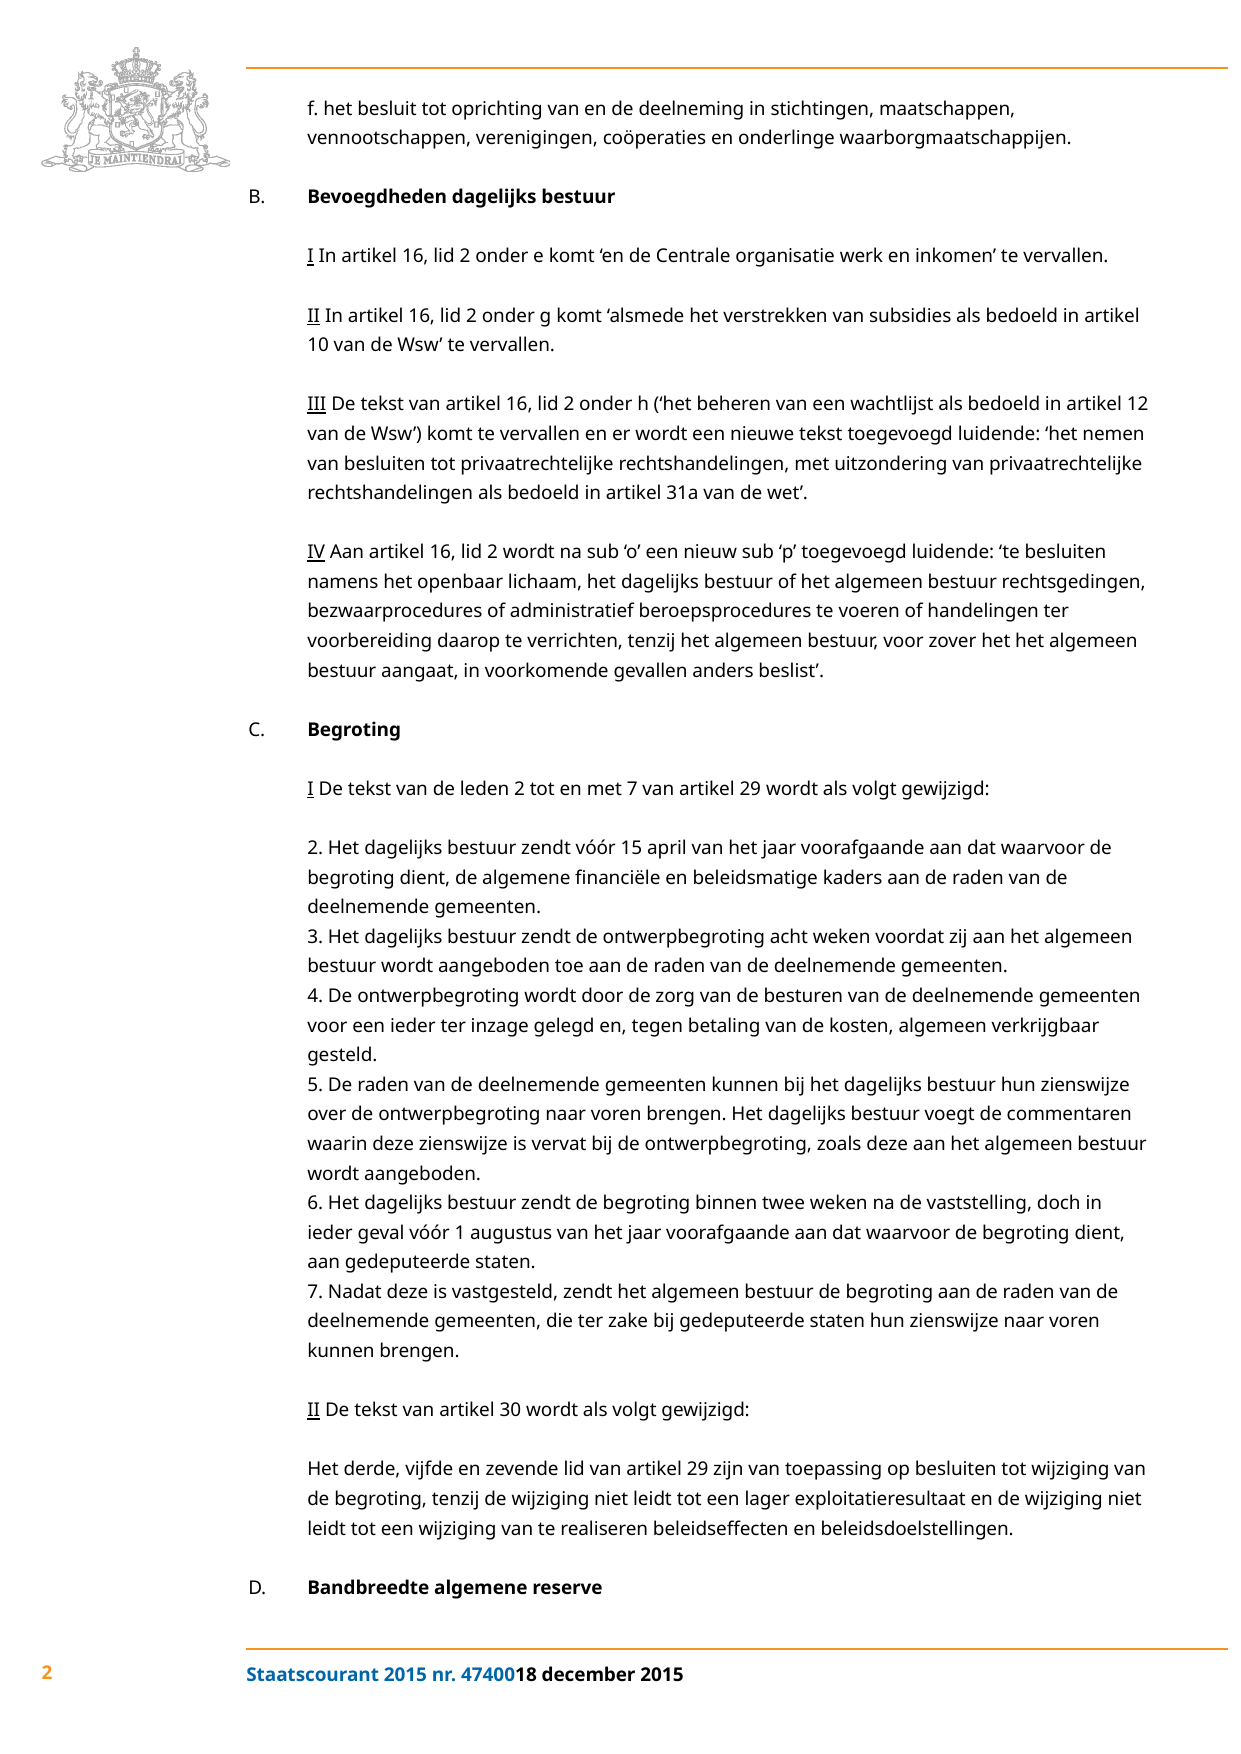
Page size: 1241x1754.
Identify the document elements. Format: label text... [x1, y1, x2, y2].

picture [41, 47, 231, 172]
list II De tekst van artikel 30 wordt als volgt gewijzigd: [248, 1396, 1152, 1422]
list 5. De raden van de deelnemende gemeenten kunnen bij het dagelijks bestuur hun zienswijze over de ontwerpbegroting naar voren brengen. Het dagelijks bestuur voegt de commentaren waarin deze zienswijze is vervat bij de ontwerpbegroting, zoals deze aan het algemeen bestuur wordt aangeboden. [248, 1071, 1152, 1186]
list I De tekst van de leden 2 tot en met 7 van artikel 29 wordt als volgt gewijzigd: [248, 775, 1152, 801]
list Begroting [248, 716, 1152, 742]
list Het derde, vijfde en zevende lid van artikel 29 zijn van toepassing op besluiten tot wijziging van de begroting, tenzij de wijziging niet leidt tot een lager exploitatieresultaat en de wijziging niet leidt tot een wijziging van te realiseren beleidseffecten en beleidsdoelstellingen. [248, 1456, 1152, 1541]
list Bandbreedte algemene reserve [248, 1574, 1152, 1600]
list 7. Nadat deze is vastgesteld, zendt het algemeen bestuur de begroting aan de raden van de deelnemende gemeenten, die ter zake bij gedeputeerde staten hun zienswijze naar voren kunnen brengen. [248, 1278, 1152, 1363]
list IV Aan artikel 16, lid 2 wordt na sub ‘o’ een nieuw sub ‘p’ toegevoegd luidende: ‘te besluiten namens het openbaar lichaam, het dagelijks bestuur of het algemeen bestuur rechtsgedingen, bezwaarprocedures of administratief beroepsprocedures te voeren of handelingen ter voorbereiding daarop te verrichten, tenzij het algemeen bestuur, voor zover het het algemeen bestuur aangaat, in voorkomende gevallen anders beslist’. [248, 538, 1152, 683]
list III De tekst van artikel 16, lid 2 onder h (‘het beheren van een wachtlijst als bedoeld in artikel 12 van de Wsw’) komt te vervallen en er wordt een nieuwe tekst toegevoegd luidende: ‘het nemen van besluiten tot privaatrechtelijke rechtshandelingen, met uitzondering van privaatrechtelijke rechtshandelingen als bedoeld in artikel 31a van de wet’. [248, 391, 1152, 505]
list 2. Het dagelijks bestuur zendt vóór 15 april van het jaar voorafgaande aan dat waarvoor de begroting dient, de algemene financiële en beleidsmatige kaders aan de raden van de deelnemende gemeenten. [248, 834, 1152, 919]
list 4. De ontwerpbegroting wordt door de zorg van de besturen van de deelnemende gemeenten voor een ieder ter inzage gelegd en, tegen betaling van de kosten, algemeen verkrijgbaar gesteld. [248, 982, 1152, 1067]
list 3. Het dagelijks bestuur zendt de ontwerpbegroting acht weken voordat zij aan het algemeen bestuur wordt aangeboden toe aan de raden van de deelnemende gemeenten. [248, 923, 1152, 978]
list II In artikel 16, lid 2 onder g komt ‘alsmede het verstrekken van subsidies als bedoeld in artikel 10 van de Wsw’ te vervallen. [248, 302, 1152, 357]
list Bevoegdheden dagelijks bestuur [248, 183, 1152, 209]
list 6. Het dagelijks bestuur zendt de begroting binnen twee weken na de vaststelling, doch in ieder geval vóór 1 augustus van het jaar voorafgaande aan dat waarvoor de begroting dient, aan gedeputeerde staten. [248, 1189, 1152, 1274]
list I In artikel 16, lid 2 onder e komt ‘en de Centrale organisatie werk en inkomen’ te vervallen. [248, 243, 1152, 268]
list f. het besluit tot oprichting van en de deelneming in stichtingen, maatschappen, vennootschappen, verenigingen, coöperaties en onderlinge waarborgmaatschappijen. [248, 95, 1152, 150]
